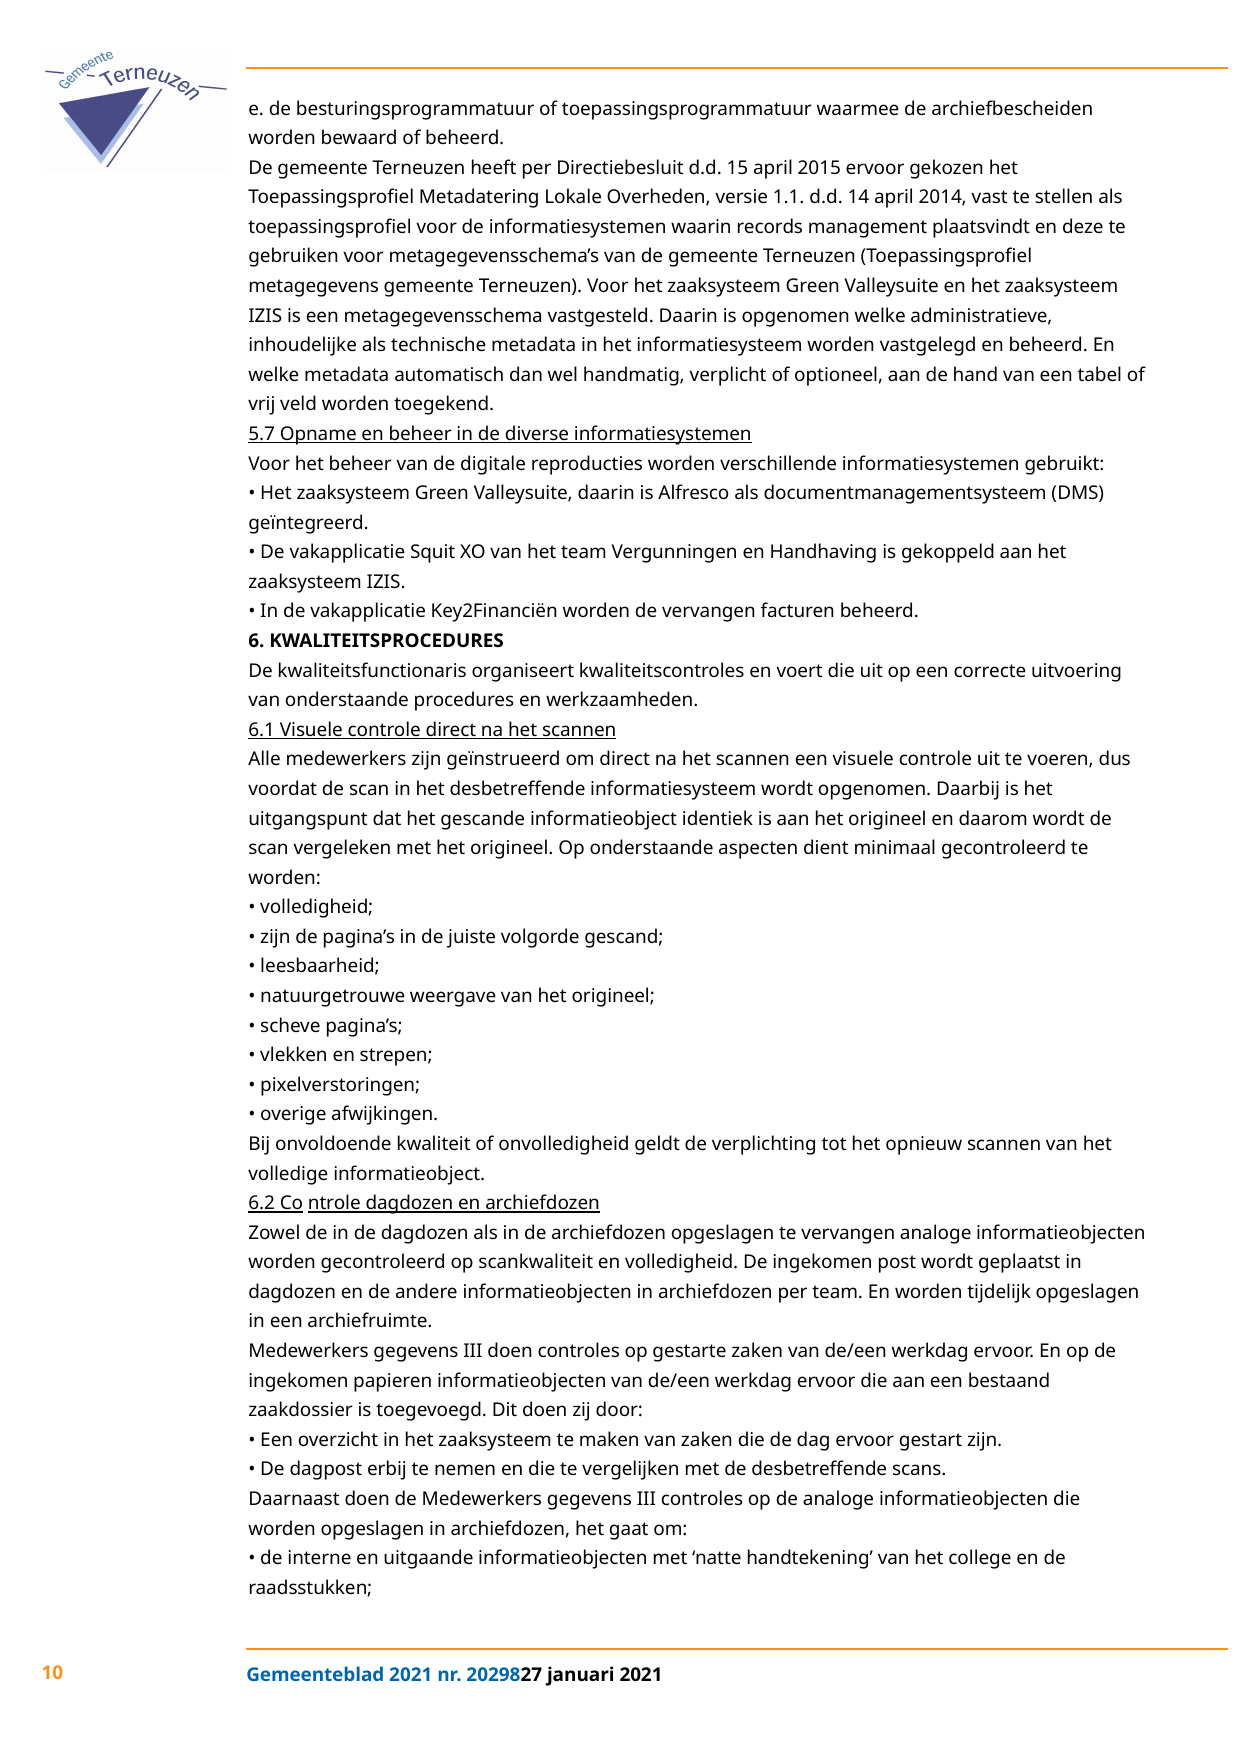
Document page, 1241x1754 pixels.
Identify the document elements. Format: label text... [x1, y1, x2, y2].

text De kwaliteitsfunctionaris organiseert kwaliteitscontroles en voert die uit op een correcte uitvoering van onderstaande procedures en werkzaamheden. [248, 657, 1152, 712]
picture [41, 47, 231, 172]
text • overige afwijkingen. [248, 1101, 1152, 1126]
text • vlekken en strepen; [248, 1041, 1152, 1067]
text Medewerkers gegevens III doen controles op gestarte zaken van de/een werkdag ervoor. En op de ingekomen papieren informatieobjecten van de/een werkdag ervoor die aan een bestaand zaakdossier is toegevoegd. Dit doen zij door: [248, 1337, 1152, 1422]
text Alle medewerkers zijn geïnstrueerd om direct na het scannen een visuele controle uit te voeren, dus voordat de scan in het desbetreffende informatiesysteem wordt opgenomen. Daarbij is het uitgangspunt dat het gescande informatieobject identiek is aan het origineel en daarom wordt de scan vergeleken met het origineel. Op onderstaande aspecten dient minimaal gecontroleerd te worden: [248, 746, 1152, 890]
text 6.1 Visuele controle direct na het scannen [248, 716, 1152, 742]
text • zijn de pagina’s in de juiste volgorde gescand; [248, 923, 1152, 949]
text Daarnaast doen de Medewerkers gegevens III controles op de analoge informatieobjecten die worden opgeslagen in archiefdozen, het gaat om: [248, 1485, 1152, 1541]
text • leesbaarheid; [248, 953, 1152, 978]
text • de interne en uitgaande informatieobjecten met ‘natte handtekening’ van het college en de raadsstukken; [248, 1544, 1152, 1600]
text • In de vakapplicatie Key2Financiën worden de vervangen facturen beheerd. [248, 598, 1152, 623]
text • De dagpost erbij te nemen en die te vergelijken met de desbetreffende scans. [248, 1456, 1152, 1481]
text • De vakapplicatie Squit XO van het team Vergunningen en Handhaving is gekoppeld aan het zaaksysteem IZIS. [248, 538, 1152, 594]
text • Een overzicht in het zaaksysteem te maken van zaken die de dag ervoor gestart zijn. [248, 1426, 1152, 1452]
text De gemeente Terneuzen heeft per Directiebesluit d.d. 15 april 2015 ervoor gekozen het Toepassingsprofiel Metadatering Lokale Overheden, versie 1.1. d.d. 14 april 2014, vast te stellen als toepassingsprofiel voor de informatiesystemen waarin records management plaatsvindt en deze te gebruiken voor metagegevensschema’s van de gemeente Terneuzen (Toepassingsprofiel metagegevens gemeente Terneuzen). Voor het zaaksysteem Green Valleysuite en het zaaksysteem IZIS is een metagegevensschema vastgesteld. Daarin is opgenomen welke administratieve, inhoudelijke als technische metadata in het informatiesysteem worden vastgelegd en beheerd. En welke metadata automatisch dan wel handmatig, verplicht of optioneel, aan de hand van een tabel of vrij veld worden toegekend. [248, 154, 1152, 416]
text Bij onvoldoende kwaliteit of onvolledigheid geldt de verplichting tot het opnieuw scannen van het volledige informatieobject. [248, 1130, 1152, 1186]
text Zowel de in de dagdozen als in de archiefdozen opgeslagen te vervangen analoge informatieobjecten worden gecontroleerd op scankwaliteit en volledigheid. De ingekomen post wordt geplaatst in dagdozen en de andere informatieobjecten in archiefdozen per team. En worden tijdelijk opgeslagen in een archiefruimte. [248, 1219, 1152, 1333]
text Voor het beheer van de digitale reproducties worden verschillende informatiesystemen gebruikt: [248, 450, 1152, 476]
text • volledigheid; [248, 893, 1152, 919]
text • pixelverstoringen; [248, 1071, 1152, 1097]
text e. de besturingsprogrammatuur of toepassingsprogrammatuur waarmee de archiefbescheiden worden bewaard of beheerd. [248, 95, 1152, 150]
text • natuurgetrouwe weergave van het origineel; [248, 982, 1152, 1008]
text 5.7 Opname en beheer in de diverse informatiesystemen [248, 420, 1152, 446]
text 6. KWALITEITSPROCEDURES [248, 627, 1152, 653]
text • scheve pagina’s; [248, 1012, 1152, 1038]
text • Het zaaksysteem Green Valleysuite, daarin is Alfresco als documentmanagementsysteem (DMS) geïntegreerd. [248, 479, 1152, 535]
text 6.2 Co ntrole dagdozen en archiefdozen [248, 1189, 1152, 1215]
